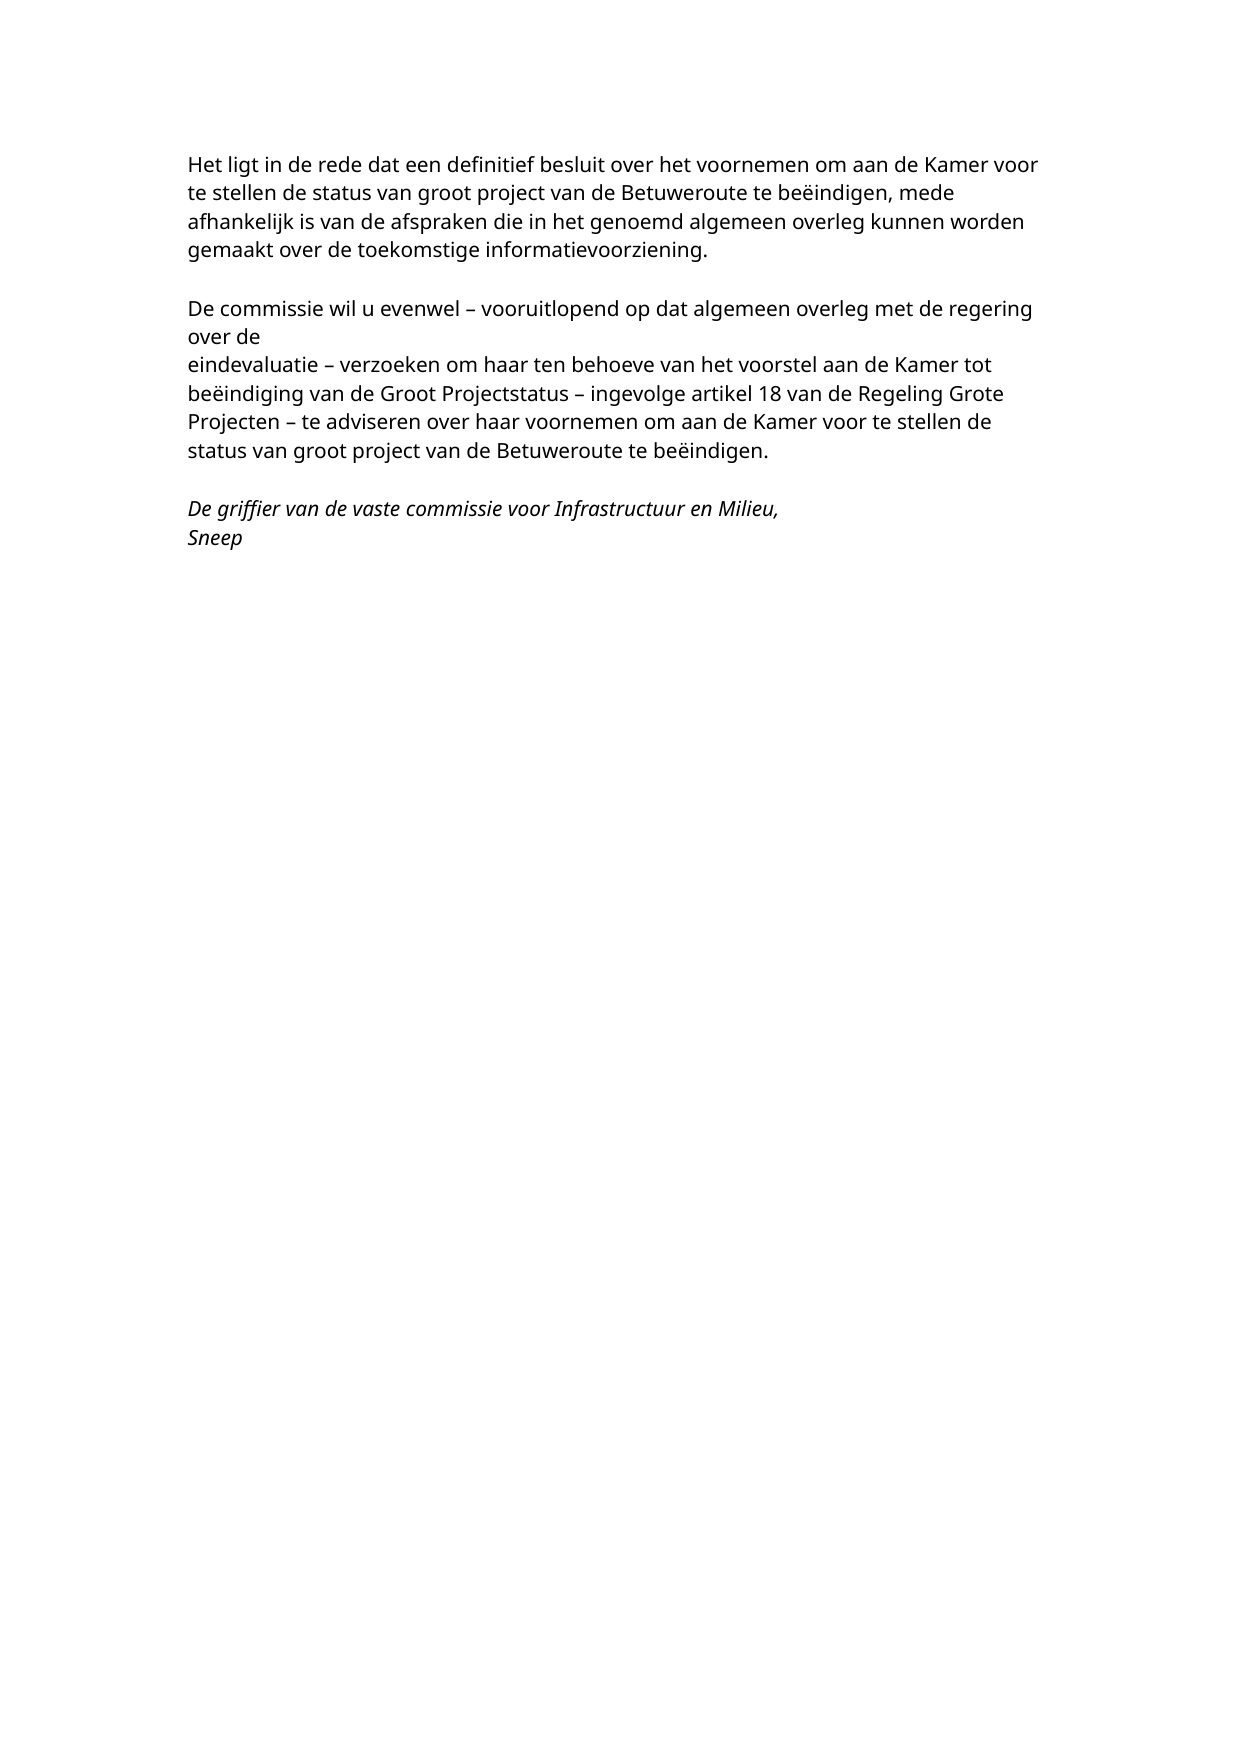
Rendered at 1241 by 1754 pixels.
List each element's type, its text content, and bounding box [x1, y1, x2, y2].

text Het ligt in de rede dat een definitief besluit over het voornemen om aan de Kamer voor te stellen de status van groot project van de Betuweroute te beëindigen, mede afhankelijk is van de afspraken die in het genoemd algemeen overleg kunnen worden gemaakt over de toekomstige informatievoorziening. [187, 150, 1053, 264]
text De griffier van de vaste commissie voor Infrastructuur en Milieu, [187, 494, 1053, 523]
text eindevaluatie – verzoeken om haar ten behoeve van het voorstel aan de Kamer tot beëindiging van de Groot Projectstatus – ingevolge artikel 18 van de Regeling Grote Projecten – te adviseren over haar voornemen om aan de Kamer voor te stellen de status van groot project van de Betuweroute te beëindigen. [187, 351, 1053, 464]
text De commissie wil u evenwel – vooruitlopend op dat algemeen overleg met de regering over de [187, 294, 1053, 351]
text Sneep [187, 523, 1053, 551]
